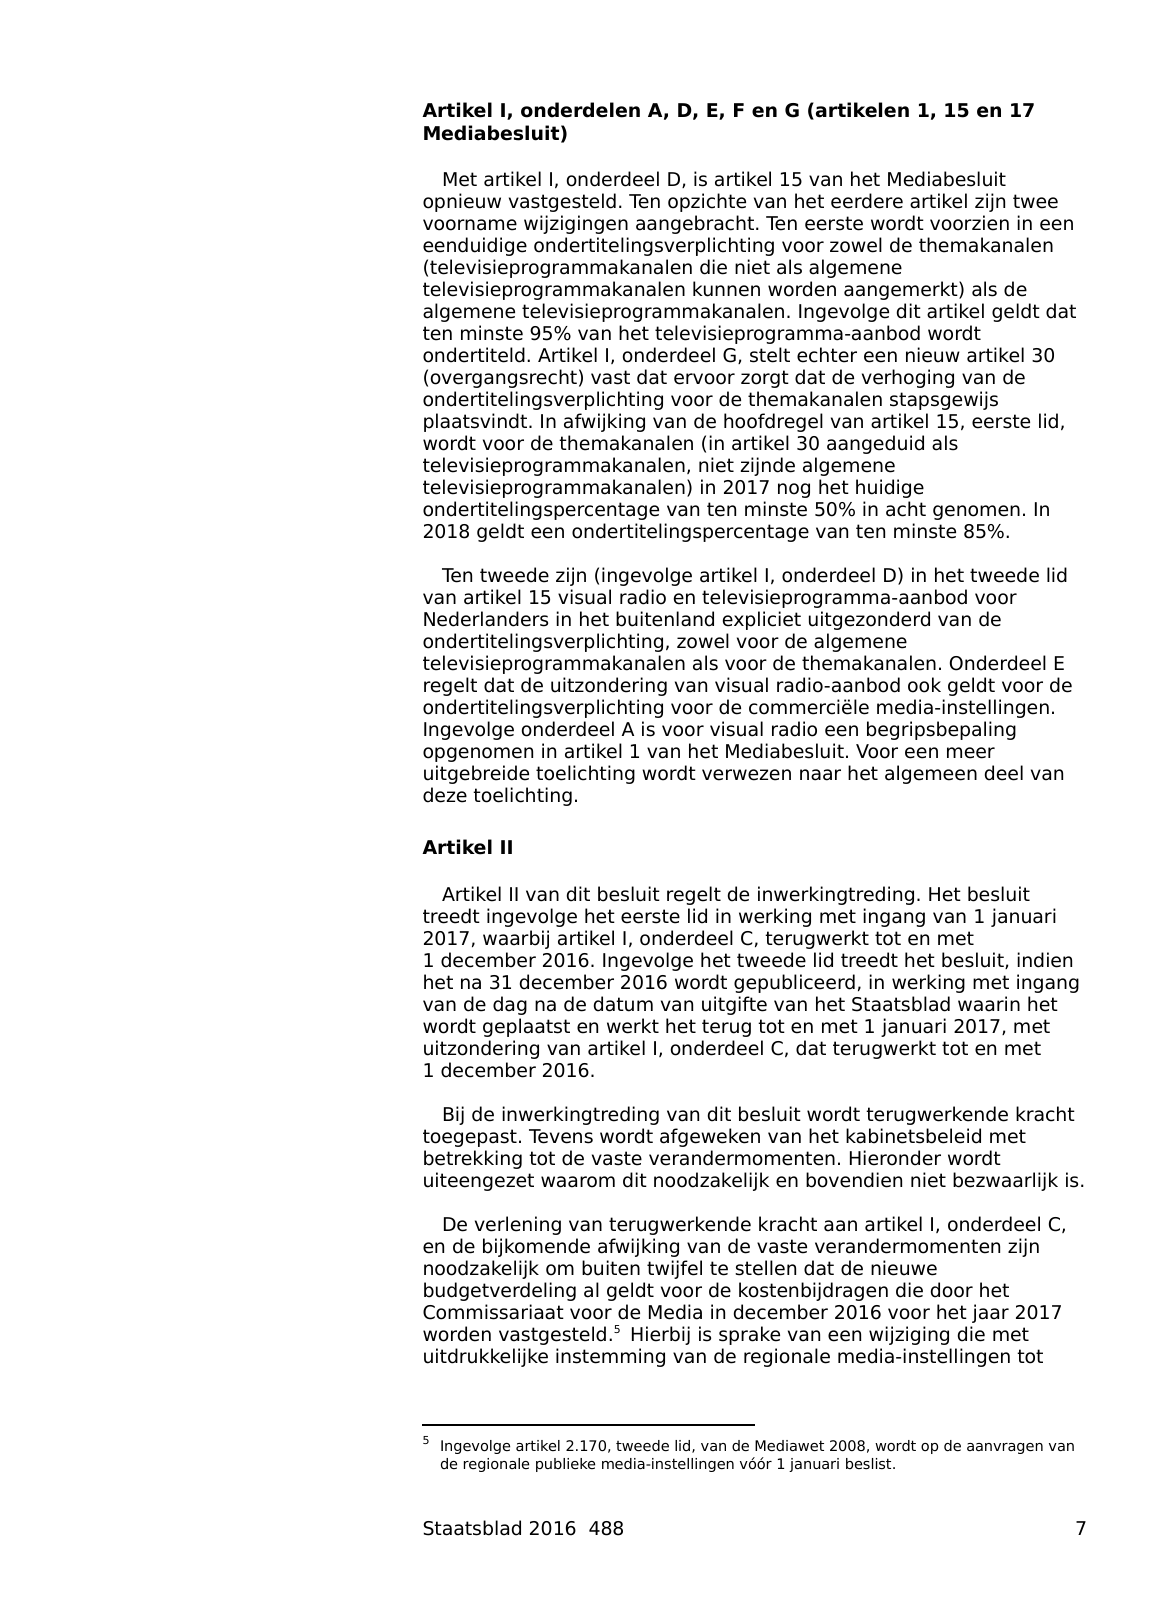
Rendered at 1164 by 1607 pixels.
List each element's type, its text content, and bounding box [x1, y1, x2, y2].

text Met artikel I, onderdeel D, is artikel 15 van het Mediabesluit opnieuw vastgesteld. Ten opzichte van het eerdere artikel zijn twee voorname wijzigingen aangebracht. Ten eerste wordt voorzien in een eenduidige ondertitelingsverplichting voor zowel de themakanalen (televisieprogrammakanalen die niet als algemene televisieprogrammakanalen kunnen worden aangemerkt) als de algemene televisieprogrammakanalen. Ingevolge dit artikel geldt dat ten minste 95% van het televisieprogramma-aanbod wordt ondertiteld. Artikel I, onderdeel G, stelt echter een nieuw artikel 30 (overgangsrecht) vast dat ervoor zorgt dat de verhoging van de ondertitelingsverplichting voor de themakanalen stapsgewijs plaatsvindt. In afwijking van de hoofdregel van artikel 15, eerste lid, wordt voor de themakanalen (in artikel 30 aangeduid als televisieprogrammakanalen, niet zijnde algemene televisieprogrammakanalen) in 2017 nog het huidige ondertitelingspercentage van ten minste 50% in acht genomen. In 2018 geldt een ondertitelingspercentage van ten minste 85%. [422, 169, 1087, 543]
text Bij de inwerkingtreding van dit besluit wordt terugwerkende kracht toegepast. Tevens wordt afgeweken van het kabinetsbeleid met betrekking tot de vaste verandermomenten. Hieronder wordt uiteengezet waarom dit noodzakelijk en bovendien niet bezwaarlijk is. [422, 1104, 1087, 1192]
text Ten tweede zijn (ingevolge artikel I, onderdeel D) in het tweede lid van artikel 15 visual radio en televisieprogramma-aanbod voor Nederlanders in het buitenland expliciet uitgezonderd van de ondertitelingsverplichting, zowel voor de algemene televisieprogrammakanalen als voor de themakanalen. Onderdeel E regelt dat de uitzondering van visual radio-aanbod ook geldt voor de ondertitelingsverplichting voor de commerciële media-instellingen. Ingevolge onderdeel A is voor visual radio een begripsbepaling opgenomen in artikel 1 van het Mediabesluit. Voor een meer uitgebreide toelichting wordt verwezen naar het algemeen deel van deze toelichting. [422, 565, 1087, 807]
subtitle Artikel II [422, 837, 1087, 859]
text Artikel II van dit besluit regelt de inwerkingtreding. Het besluit treedt ingevolge het eerste lid in werking met ingang van 1 januari 2017, waarbij artikel I, onderdeel C, terugwerkt tot en met 1 december 2016. Ingevolge het tweede lid treedt het besluit, indien het na 31 december 2016 wordt gepubliceerd, in werking met ingang van de dag na de datum van uitgifte van het Staatsblad waarin het wordt geplaatst en werkt het terug tot en met 1 januari 2017, met uitzondering van artikel I, onderdeel C, dat terugwerkt tot en met 1 december 2016. [422, 884, 1087, 1082]
text Ingevolge artikel 2.170, tweede lid, van de Mediawet 2008, wordt op de aanvragen van de regionale publieke media-instellingen vóór 1 januari beslist. [422, 1434, 1087, 1473]
subtitle Artikel I, onderdelen A, D, E, F en G (artikelen 1, 15 en 17 Mediabesluit) [422, 100, 1087, 144]
text De verlening van terugwerkende kracht aan artikel I, onderdeel C, en de bijkomende afwijking van de vaste verandermomenten zijn noodzakelijk om buiten twijfel te stellen dat de nieuwe budgetverdeling al geldt voor de kostenbijdragen die door het Commissariaat voor de Media in december 2016 voor het jaar 2017 worden vastgesteld. Hierbij is sprake van een wijziging die met uitdrukkelijke instemming van de regionale media-instellingen tot [422, 1214, 1087, 1368]
